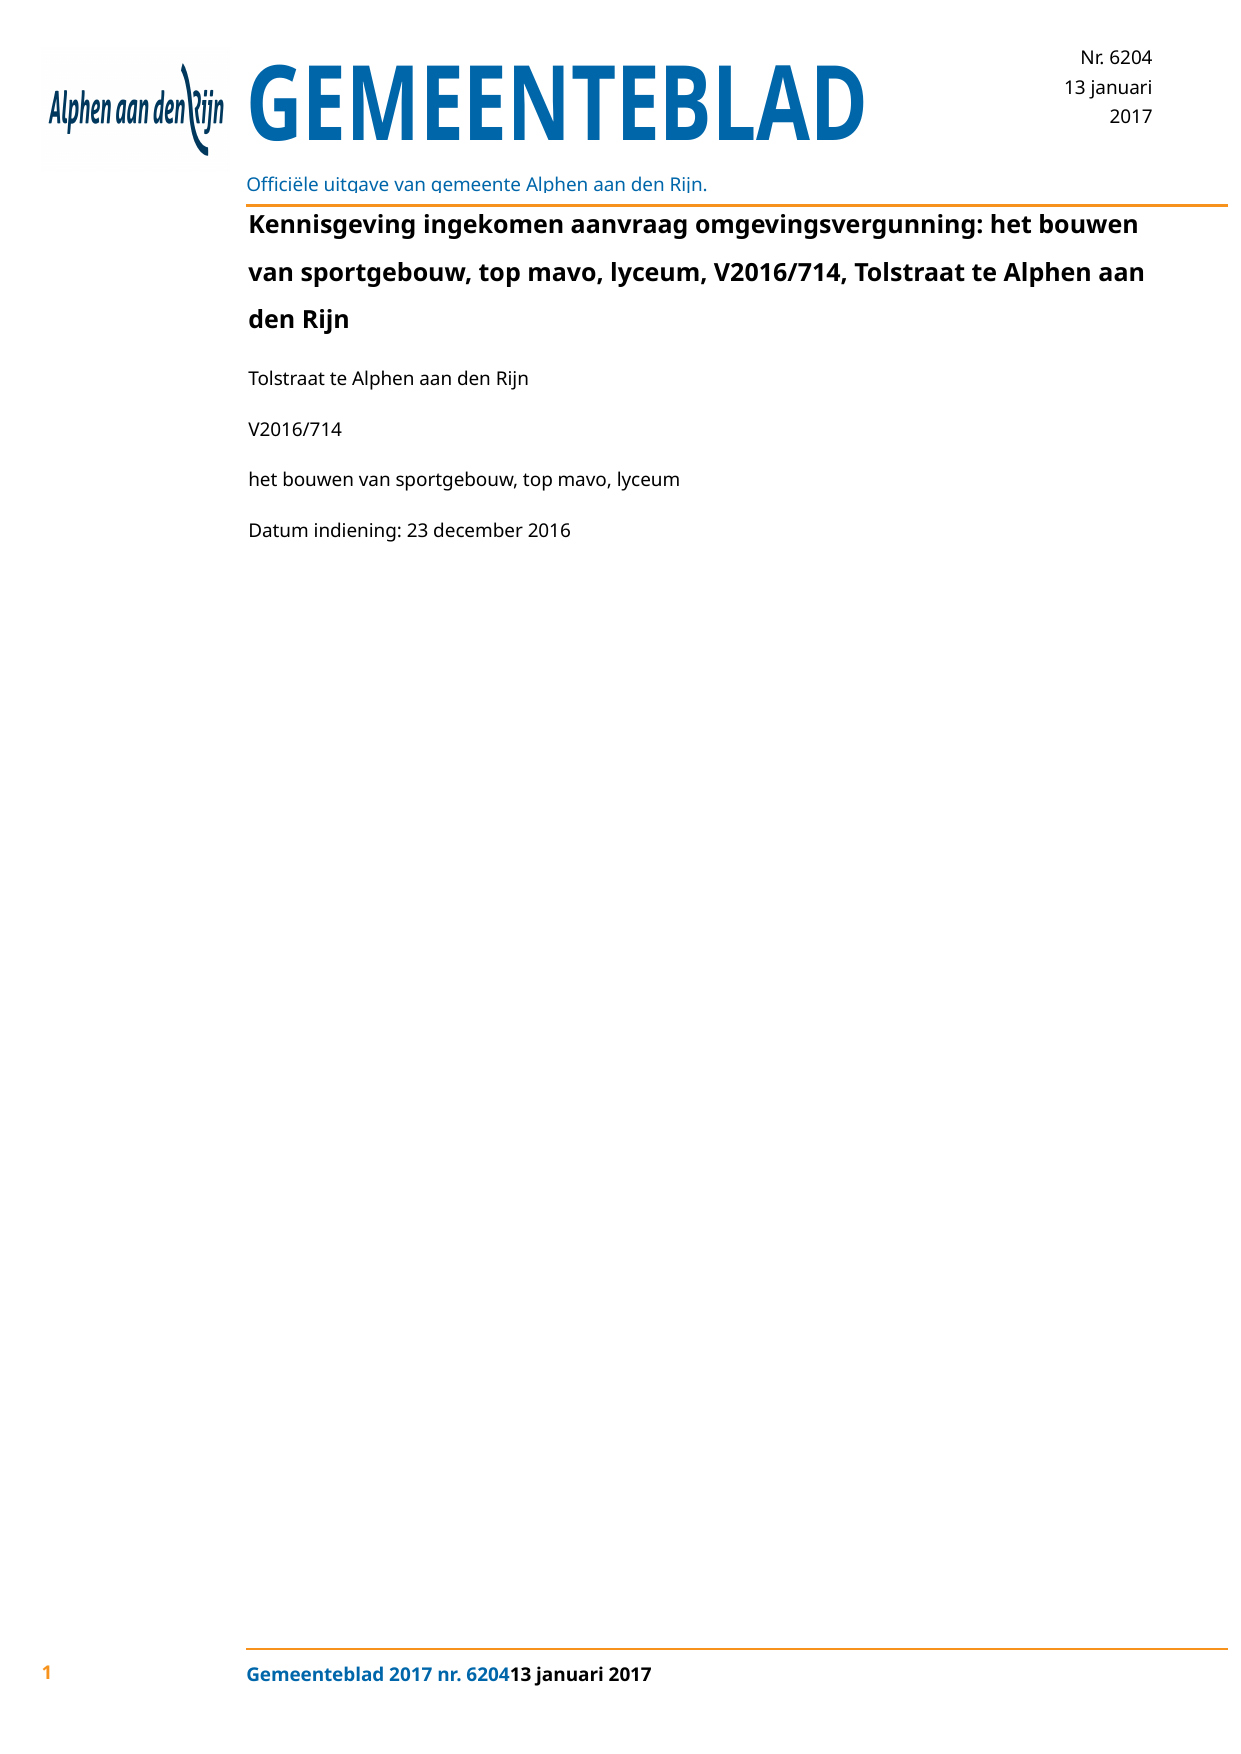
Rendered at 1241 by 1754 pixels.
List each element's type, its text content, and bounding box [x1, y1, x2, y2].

text het bouwen van sportgebouw, top mavo, lyceum [248, 466, 1152, 492]
text Datum indiening: 23 december 2016 [248, 517, 1152, 542]
text Tolstraat te Alphen aan den Rijn [248, 366, 1152, 391]
text V2016/714 [248, 416, 1152, 442]
text Kennisgeving ingekomen aanvraag omgevingsvergunning: het bouwen van sportgebouw, top mavo, lyceum, V2016/714, Tolstraat te Alphen aan den Rijn [248, 207, 1152, 336]
picture [41, 47, 231, 172]
